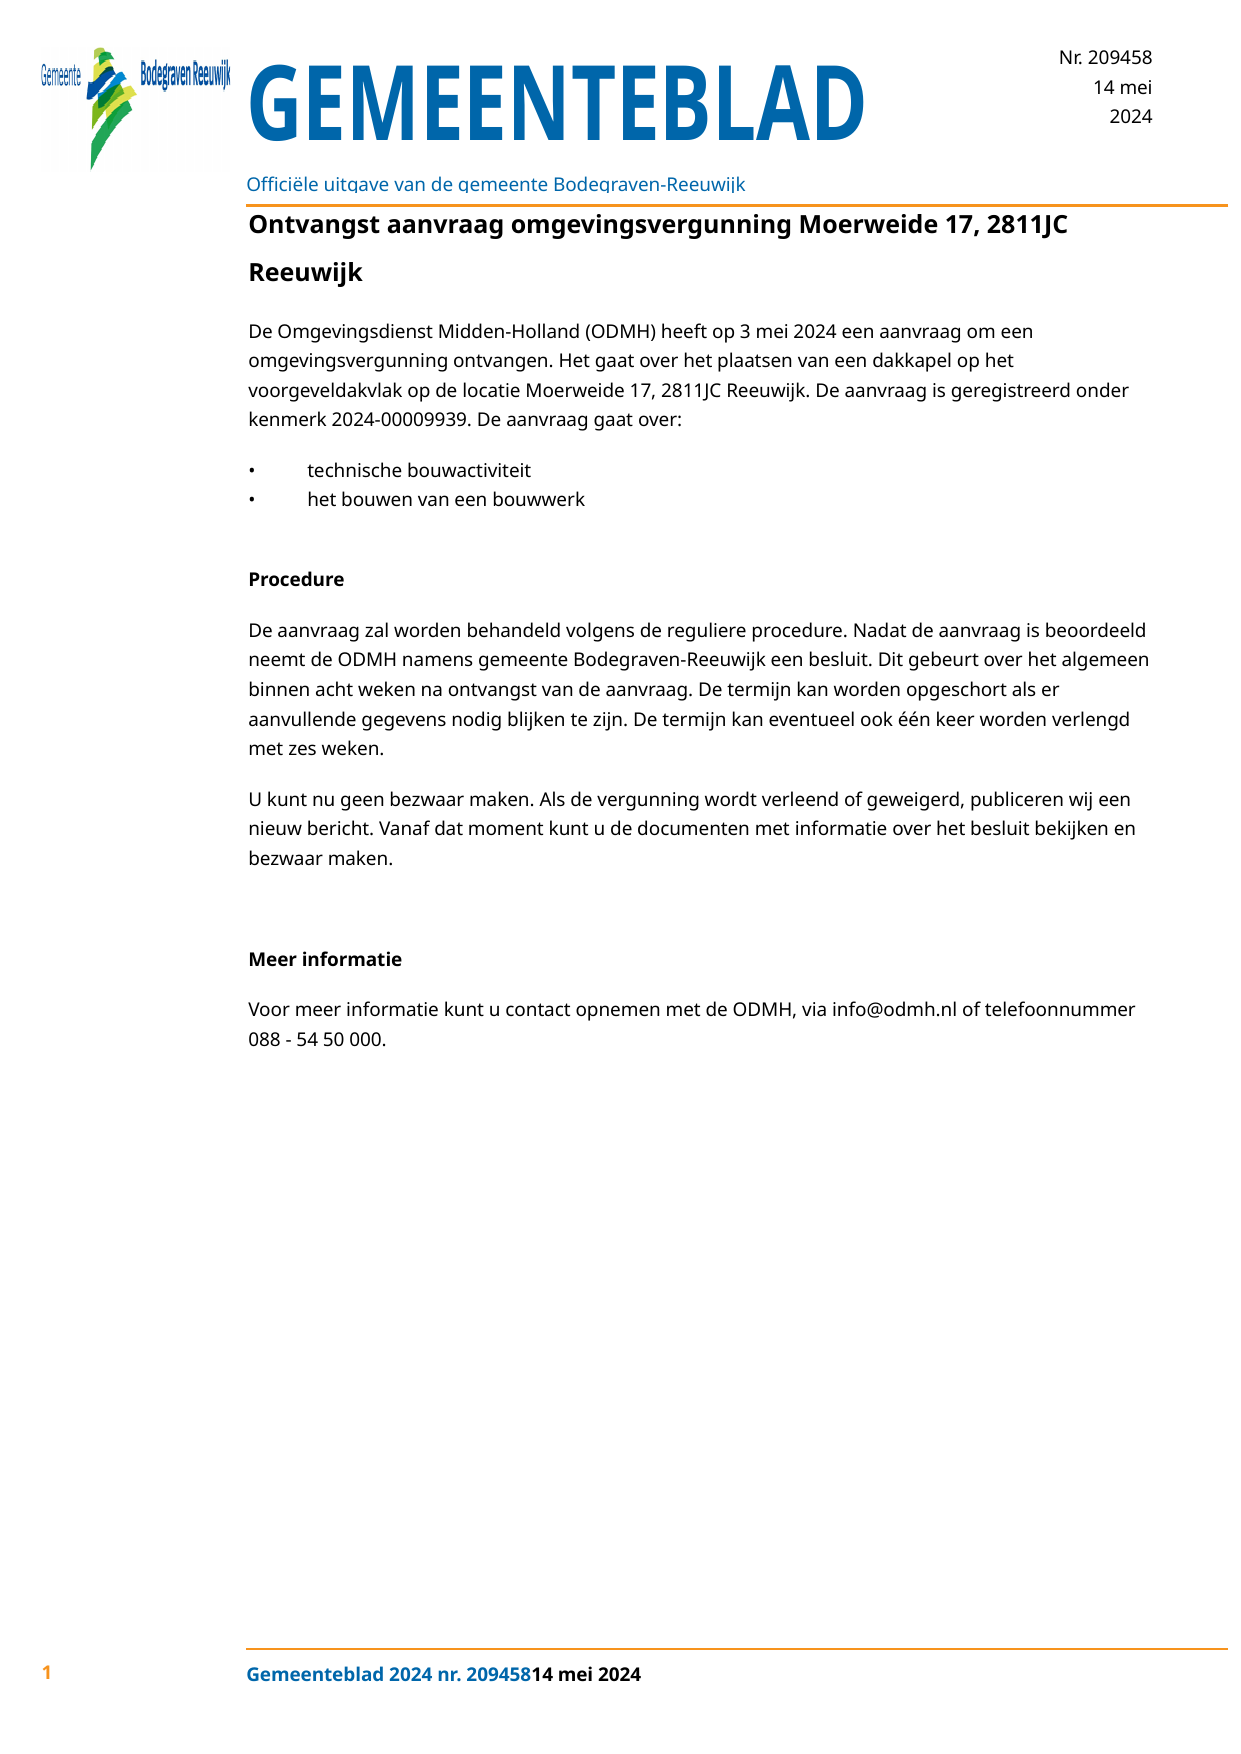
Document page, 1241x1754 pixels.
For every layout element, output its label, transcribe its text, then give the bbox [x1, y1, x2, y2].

text De Omgevingsdienst Midden-Holland (ODMH) heeft op 3 mei 2024 een aanvraag om een omgevingsvergunning ontvangen. Het gaat over het plaatsen van een dakkapel op het voorgeveldakvlak op de locatie Moerweide 17, 2811JC Reeuwijk. De aanvraag is geregistreerd onder kenmerk 2024-00009939. De aanvraag gaat over: [248, 318, 1152, 432]
list technische bouwactiviteit [248, 457, 1152, 483]
text U kunt nu geen bezwaar maken. Als de vergunning wordt verleend of geweigerd, publiceren wij een nieuw bericht. Vanaf dat moment kunt u de documenten met informatie over het besluit bekijken en bezwaar maken. [248, 786, 1152, 871]
text Meer informatie [248, 946, 1152, 972]
text Voor meer informatie kunt u contact opnemen met de ODMH, via info@odmh.nl of telefoonnummer 088 - 54 50 000. [248, 996, 1152, 1052]
text Ontvangst aanvraag omgevingsvergunning Moerweide 17, 2811JC Reeuwijk [248, 207, 1152, 288]
picture [41, 47, 231, 172]
text De aanvraag zal worden behandeld volgens de reguliere procedure. Nadat de aanvraag is beoordeeld neemt de ODMH namens gemeente Bodegraven-Reeuwijk een besluit. Dit gebeurt over het algemeen binnen acht weken na ontvangst van de aanvraag. De termijn kan worden opgeschort als er aanvullende gegevens nodig blijken te zijn. De termijn kan eventueel ook één keer worden verlengd met zes weken. [248, 617, 1152, 761]
text Procedure [248, 567, 1152, 592]
list het bouwen van een bouwwerk [248, 487, 1152, 512]
